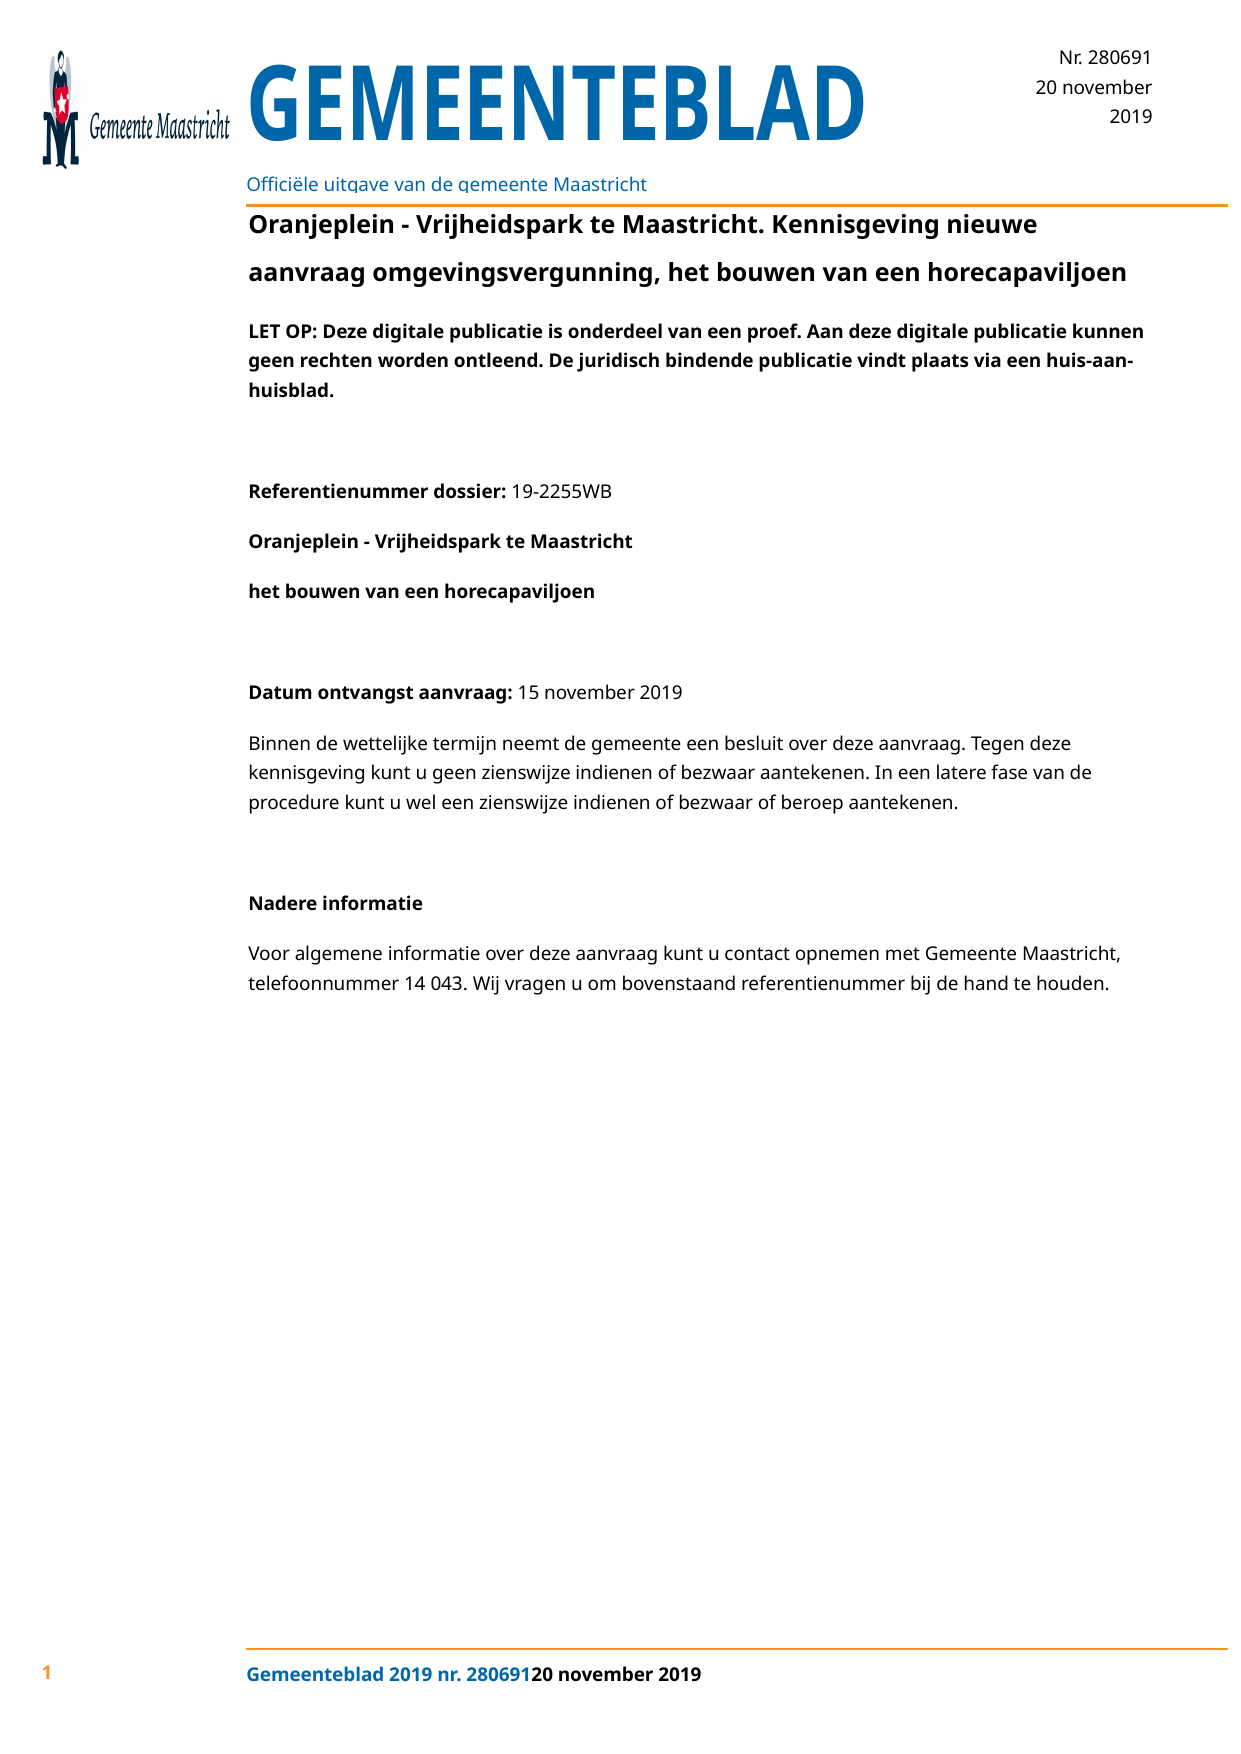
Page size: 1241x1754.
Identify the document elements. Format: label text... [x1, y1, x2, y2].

text Oranjeplein - Vrijheidspark te Maastricht [248, 528, 1152, 554]
text Referentienummer dossier: 19-2255WB [248, 478, 1152, 504]
text LET OP: Deze digitale publicatie is onderdeel van een proef. Aan deze digitale publicatie kunnen geen rechten worden ontleend. De juridisch bindende publicatie vindt plaats via een huis-aan-huisblad. [248, 318, 1152, 403]
text Binnen de wettelijke termijn neemt de gemeente een besluit over deze aanvraag. Tegen deze kennisgeving kunt u geen zienswijze indienen of bezwaar aantekenen. In een latere fase van de procedure kunt u wel een zienswijze indienen of bezwaar of beroep aantekenen. [248, 730, 1152, 815]
text Voor algemene informatie over deze aanvraag kunt u contact opnemen met Gemeente Maastricht, telefoonnummer 14 043. Wij vragen u om bovenstaand referentienummer bij de hand te houden. [248, 940, 1152, 996]
text Oranjeplein - Vrijheidspark te Maastricht. Kennisgeving nieuwe aanvraag omgevingsvergunning, het bouwen van een horecapaviljoen [248, 207, 1152, 288]
text Datum ontvangst aanvraag: 15 november 2019 [248, 679, 1152, 705]
text Nadere informatie [248, 890, 1152, 916]
text het bouwen van een horecapaviljoen [248, 579, 1152, 604]
picture [41, 47, 231, 172]
